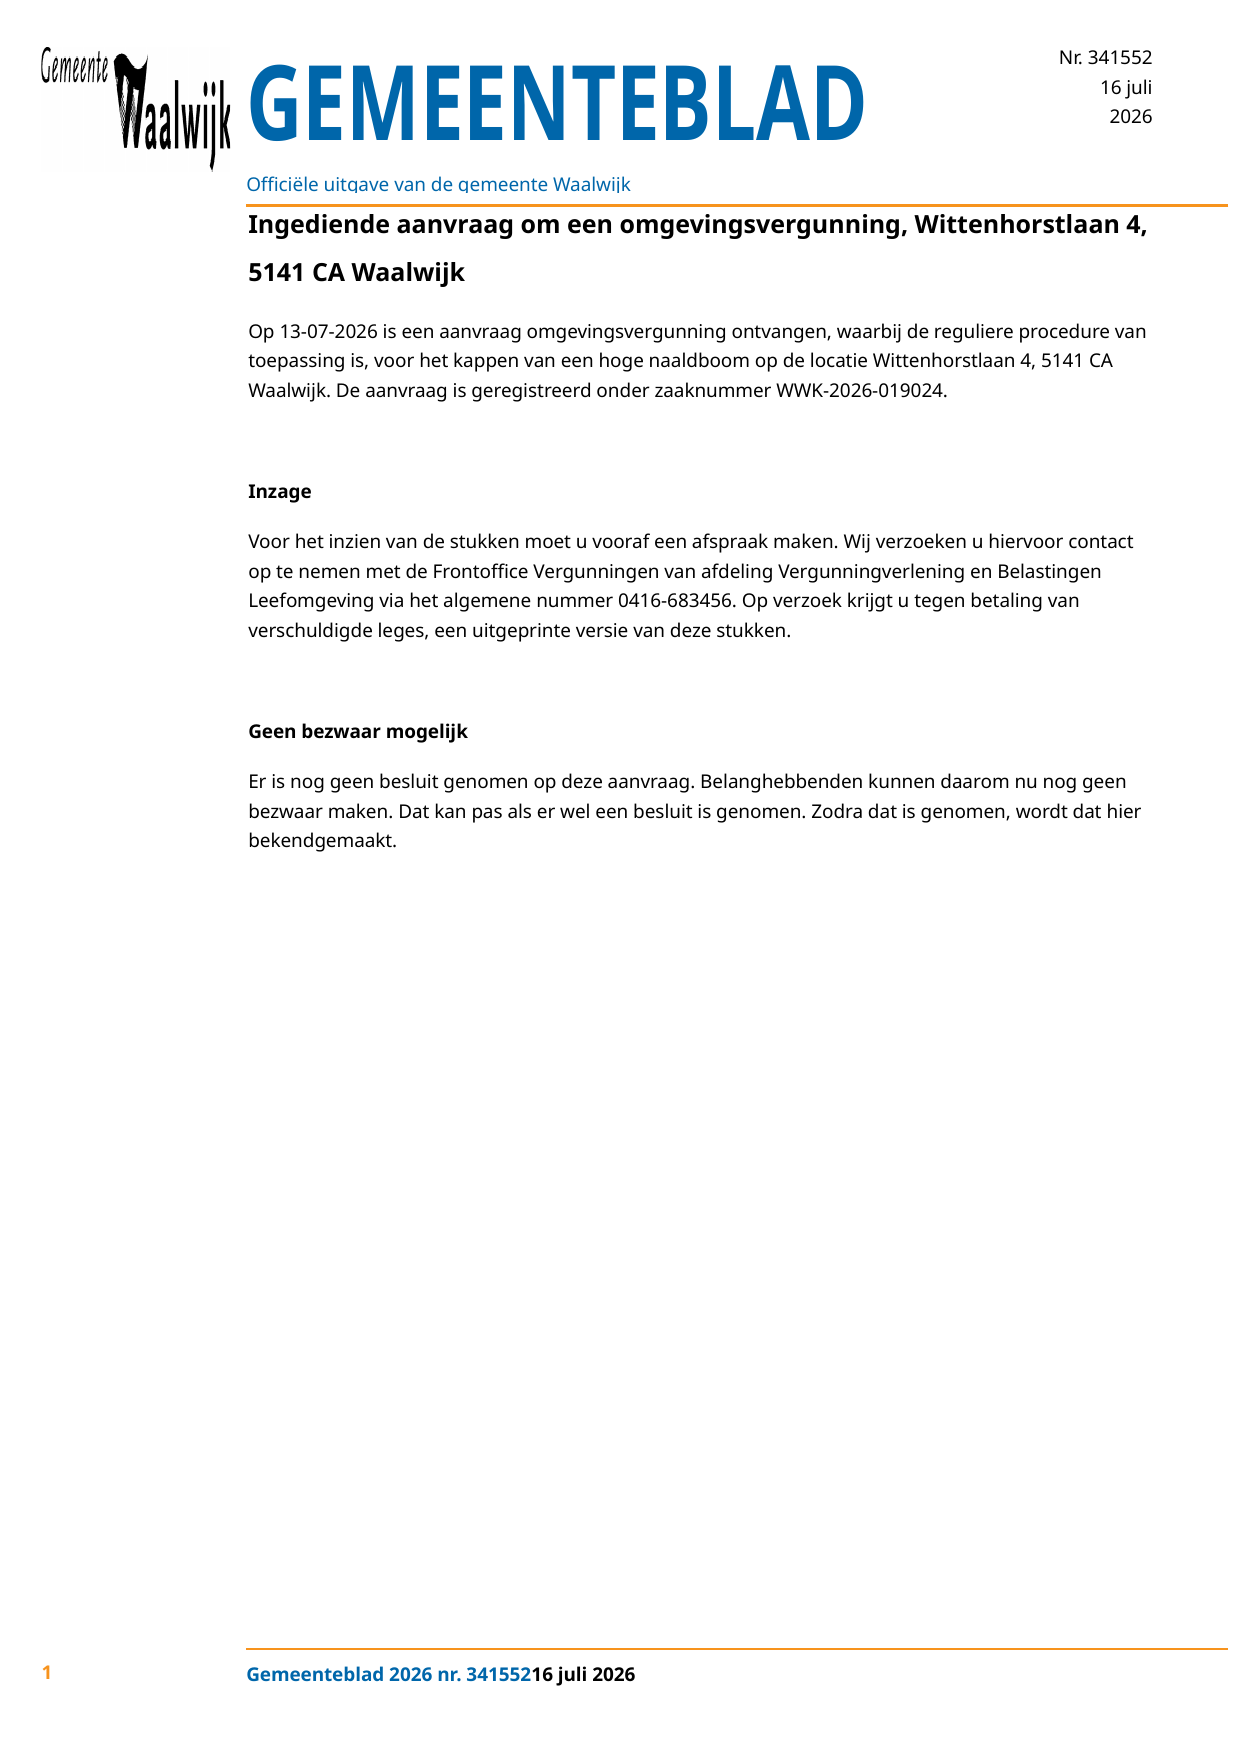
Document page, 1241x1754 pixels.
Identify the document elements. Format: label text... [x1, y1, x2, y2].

text Op 13-07-2026 is een aanvraag omgevingsvergunning ontvangen, waarbij de reguliere procedure van toepassing is, voor het kappen van een hoge naaldboom op de locatie Wittenhorstlaan 4, 5141 CA Waalwijk. De aanvraag is geregistreerd onder zaaknummer WWK-2026-019024. [248, 318, 1152, 403]
picture [41, 47, 231, 172]
text Geen bezwaar mogelijk [248, 718, 1152, 744]
text Voor het inzien van de stukken moet u vooraf een afspraak maken. Wij verzoeken u hiervoor contact op te nemen met de Frontoffice Vergunningen van afdeling Vergunningverlening en Belastingen Leefomgeving via het algemene nummer 0416-683456. Op verzoek krijgt u tegen betaling van verschuldigde leges, een uitgeprinte versie van deze stukken. [248, 528, 1152, 643]
text Er is nog geen besluit genomen op deze aanvraag. Belanghebbenden kunnen daarom nu nog geen bezwaar maken. Dat kan pas als er wel een besluit is genomen. Zodra dat is genomen, wordt dat hier bekendgemaakt. [248, 768, 1152, 853]
text Ingediende aanvraag om een omgevingsvergunning, Wittenhorstlaan 4, 5141 CA Waalwijk [248, 207, 1152, 288]
text Inzage [248, 478, 1152, 504]
